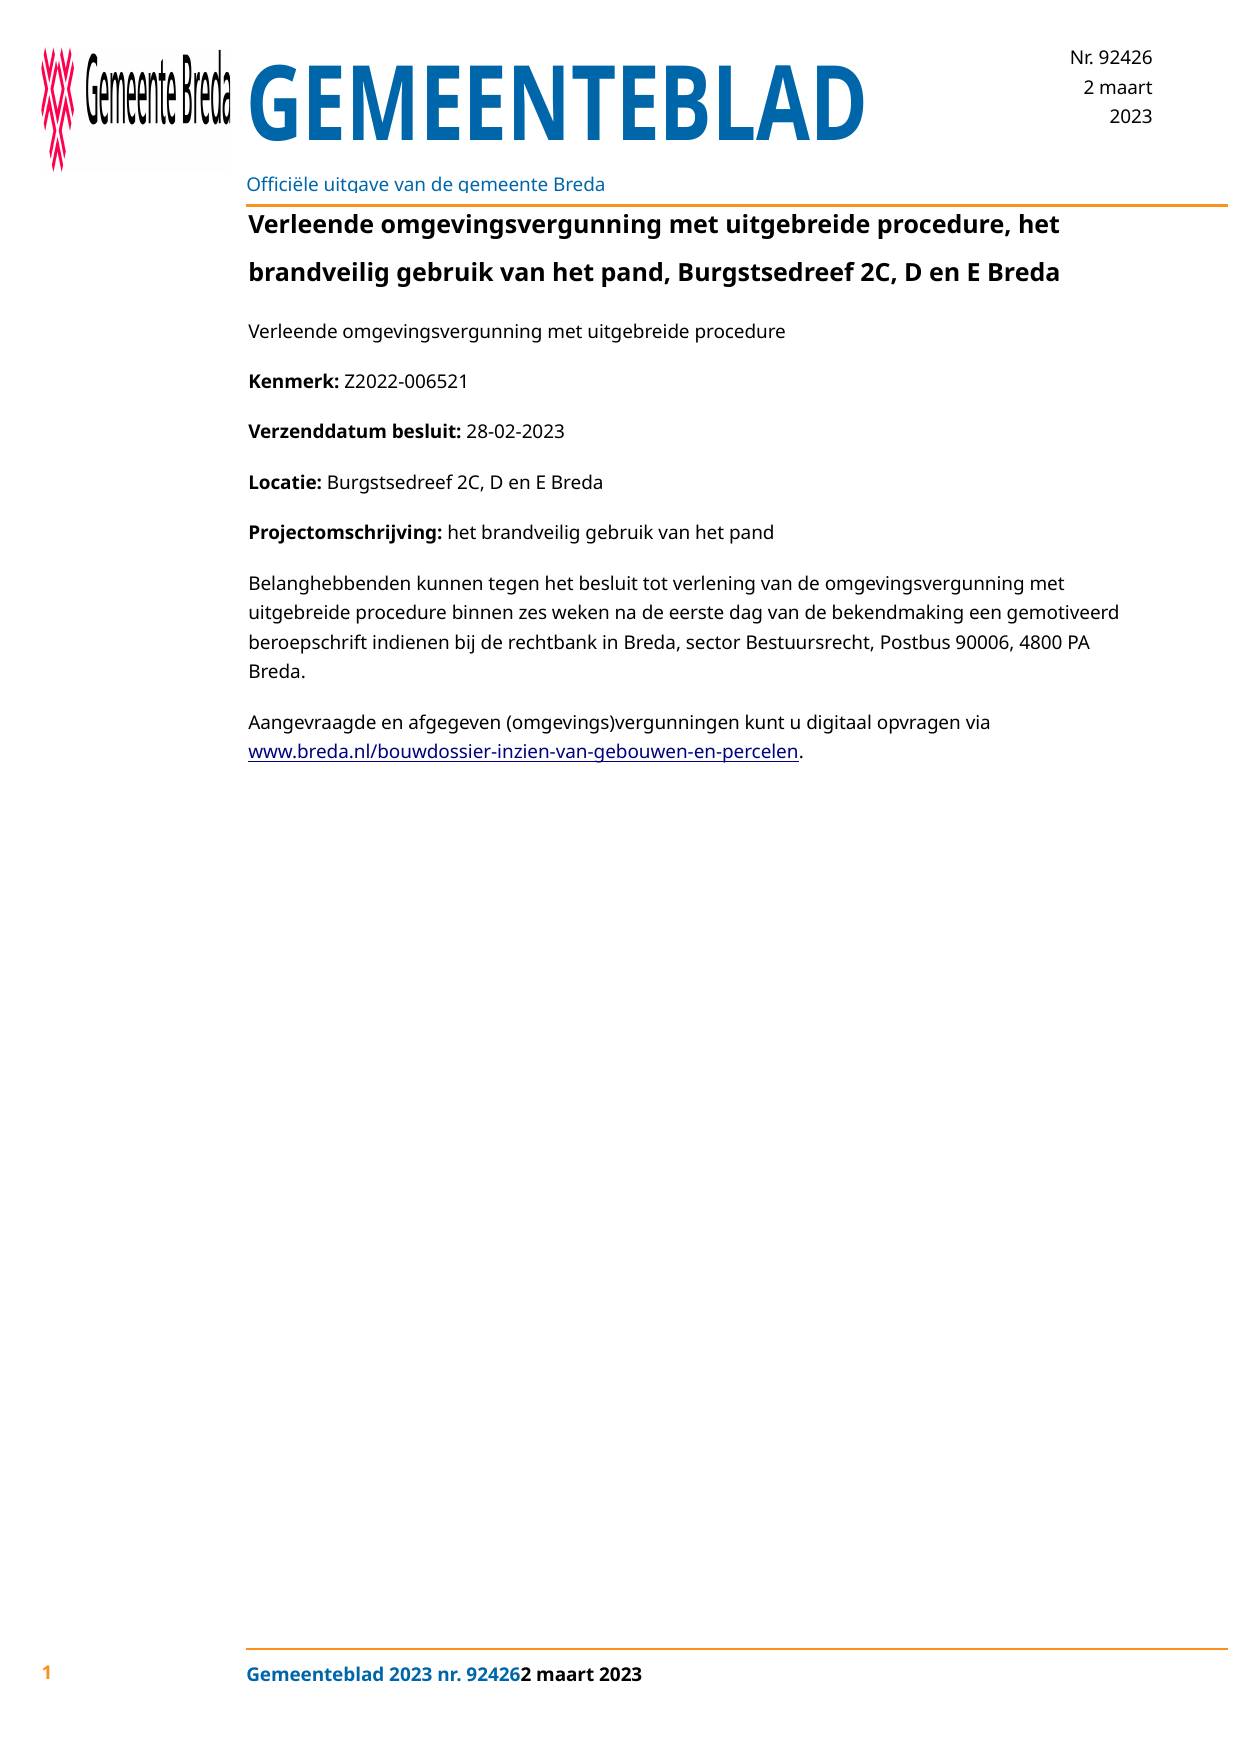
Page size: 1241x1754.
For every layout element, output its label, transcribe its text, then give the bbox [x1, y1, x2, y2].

text Belanghebbenden kunnen tegen het besluit tot verlening van de omgevingsvergunning met uitgebreide procedure binnen zes weken na de eerste dag van de bekendmaking een gemotiveerd beroepschrift indienen bij de rechtbank in Breda, sector Bestuursrecht, Postbus 90006, 4800 PA Breda. [248, 570, 1152, 684]
text Kenmerk: Z2022-006521 [248, 368, 1152, 394]
text Aangevraagde en afgegeven (omgevings)vergunningen kunt u digitaal opvragen via www.breda.nl/bouwdossier-inzien-van-gebouwen-en-percelen. [248, 709, 1152, 764]
picture [41, 47, 231, 172]
text Verzenddatum besluit: 28-02-2023 [248, 419, 1152, 444]
text Projectomschrijving: het brandveilig gebruik van het pand [248, 519, 1152, 545]
text Verleende omgevingsvergunning met uitgebreide procedure [248, 318, 1152, 344]
text Verleende omgevingsvergunning met uitgebreide procedure, het brandveilig gebruik van het pand, Burgstsedreef 2C, D en E Breda [248, 207, 1152, 288]
text Locatie: Burgstsedreef 2C, D en E Breda [248, 469, 1152, 495]
